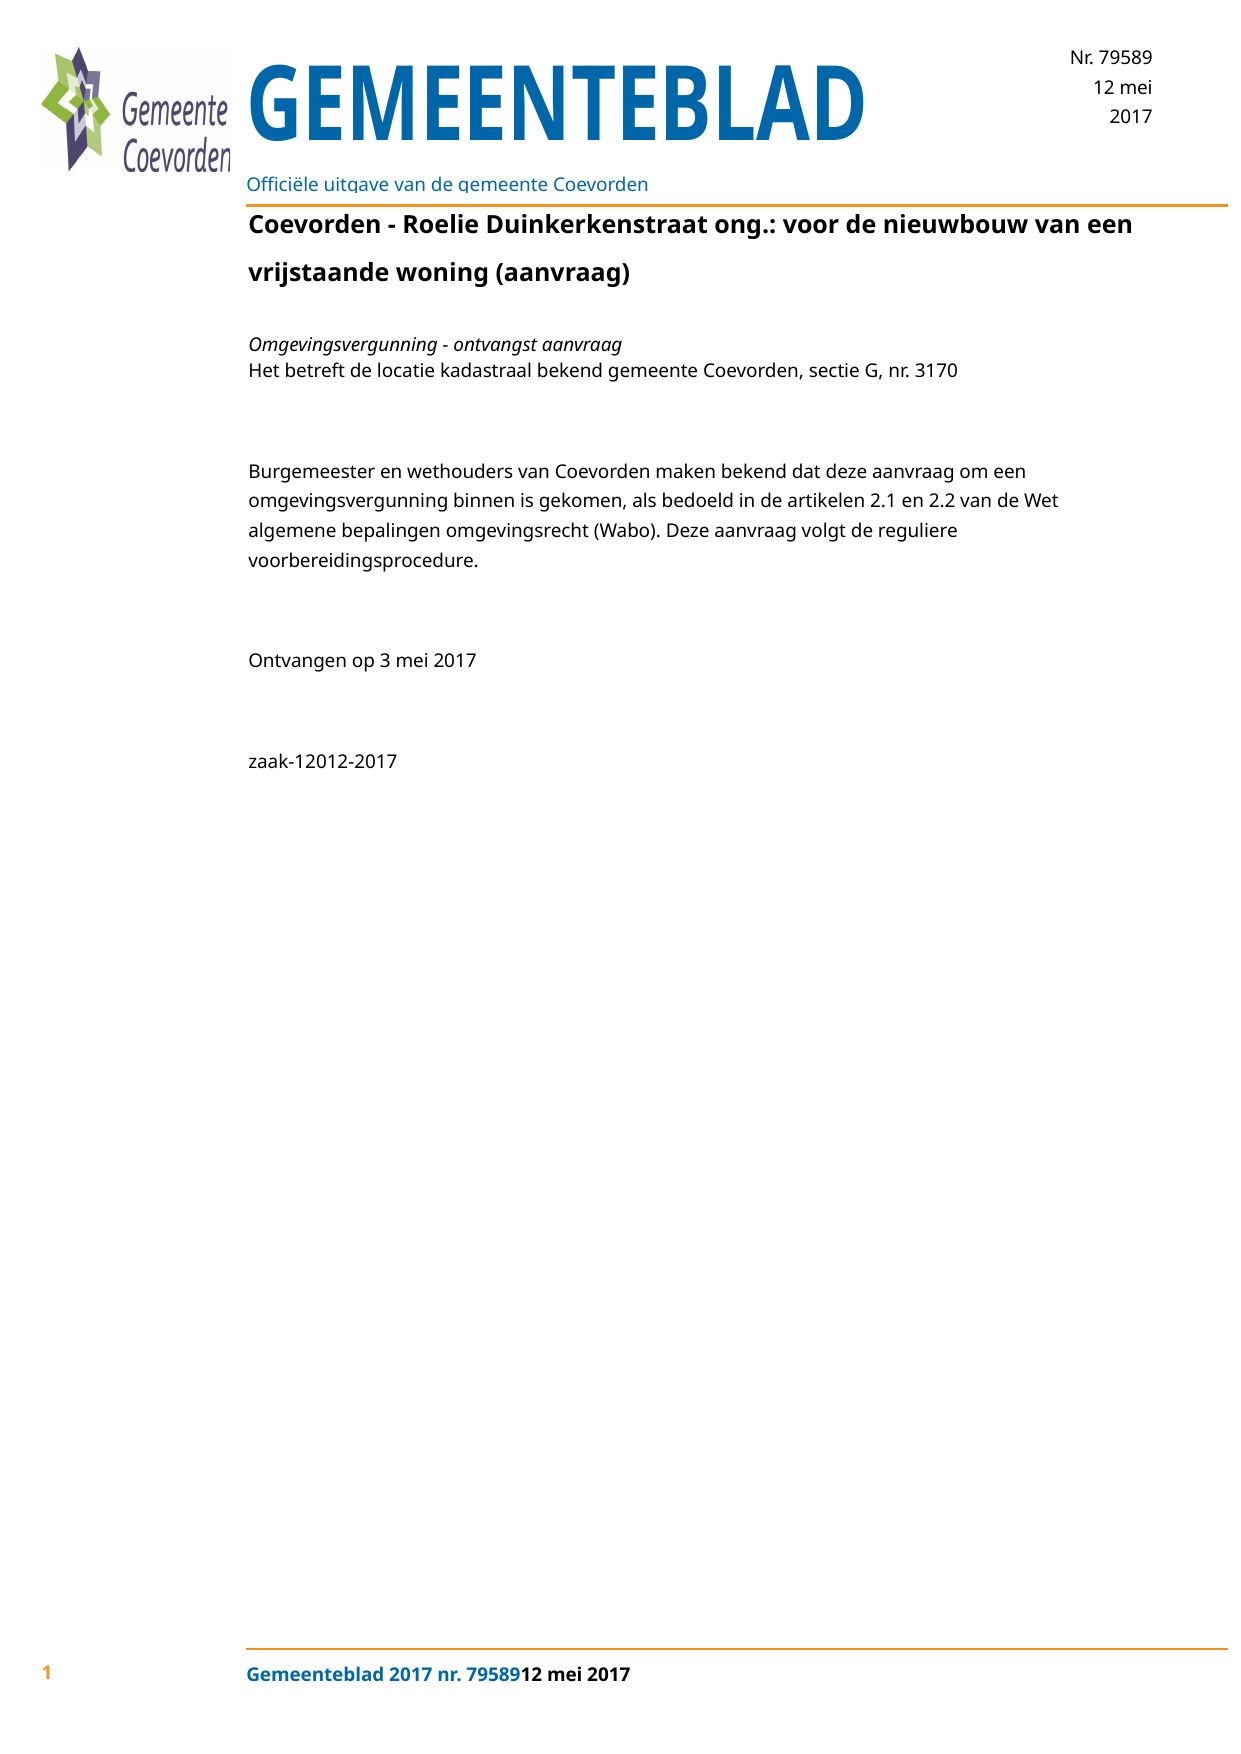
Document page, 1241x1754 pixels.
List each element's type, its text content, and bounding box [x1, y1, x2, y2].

text Burgemeester en wethouders van Coevorden maken bekend dat deze aanvraag om een omgevingsvergunning binnen is gekomen, als bedoeld in de artikelen 2.1 en 2.2 van de Wet algemene bepalingen omgevingsrecht (Wabo). Deze aanvraag volgt de reguliere voorbereidingsprocedure. [248, 458, 1152, 572]
text Ontvangen op 3 mei 2017 [248, 648, 1152, 673]
text Omgevingsvergunning - ontvangst aanvraag [248, 331, 1152, 357]
text Coevorden - Roelie Duinkerkenstraat ong.: voor de nieuwbouw van een vrijstaande woning (aanvraag) [248, 207, 1152, 288]
text Het betreft de locatie kadastraal bekend gemeente Coevorden, sectie G, nr. 3170 [248, 357, 1152, 383]
picture [41, 47, 231, 172]
text zaak-12012-2017 [248, 748, 1152, 774]
